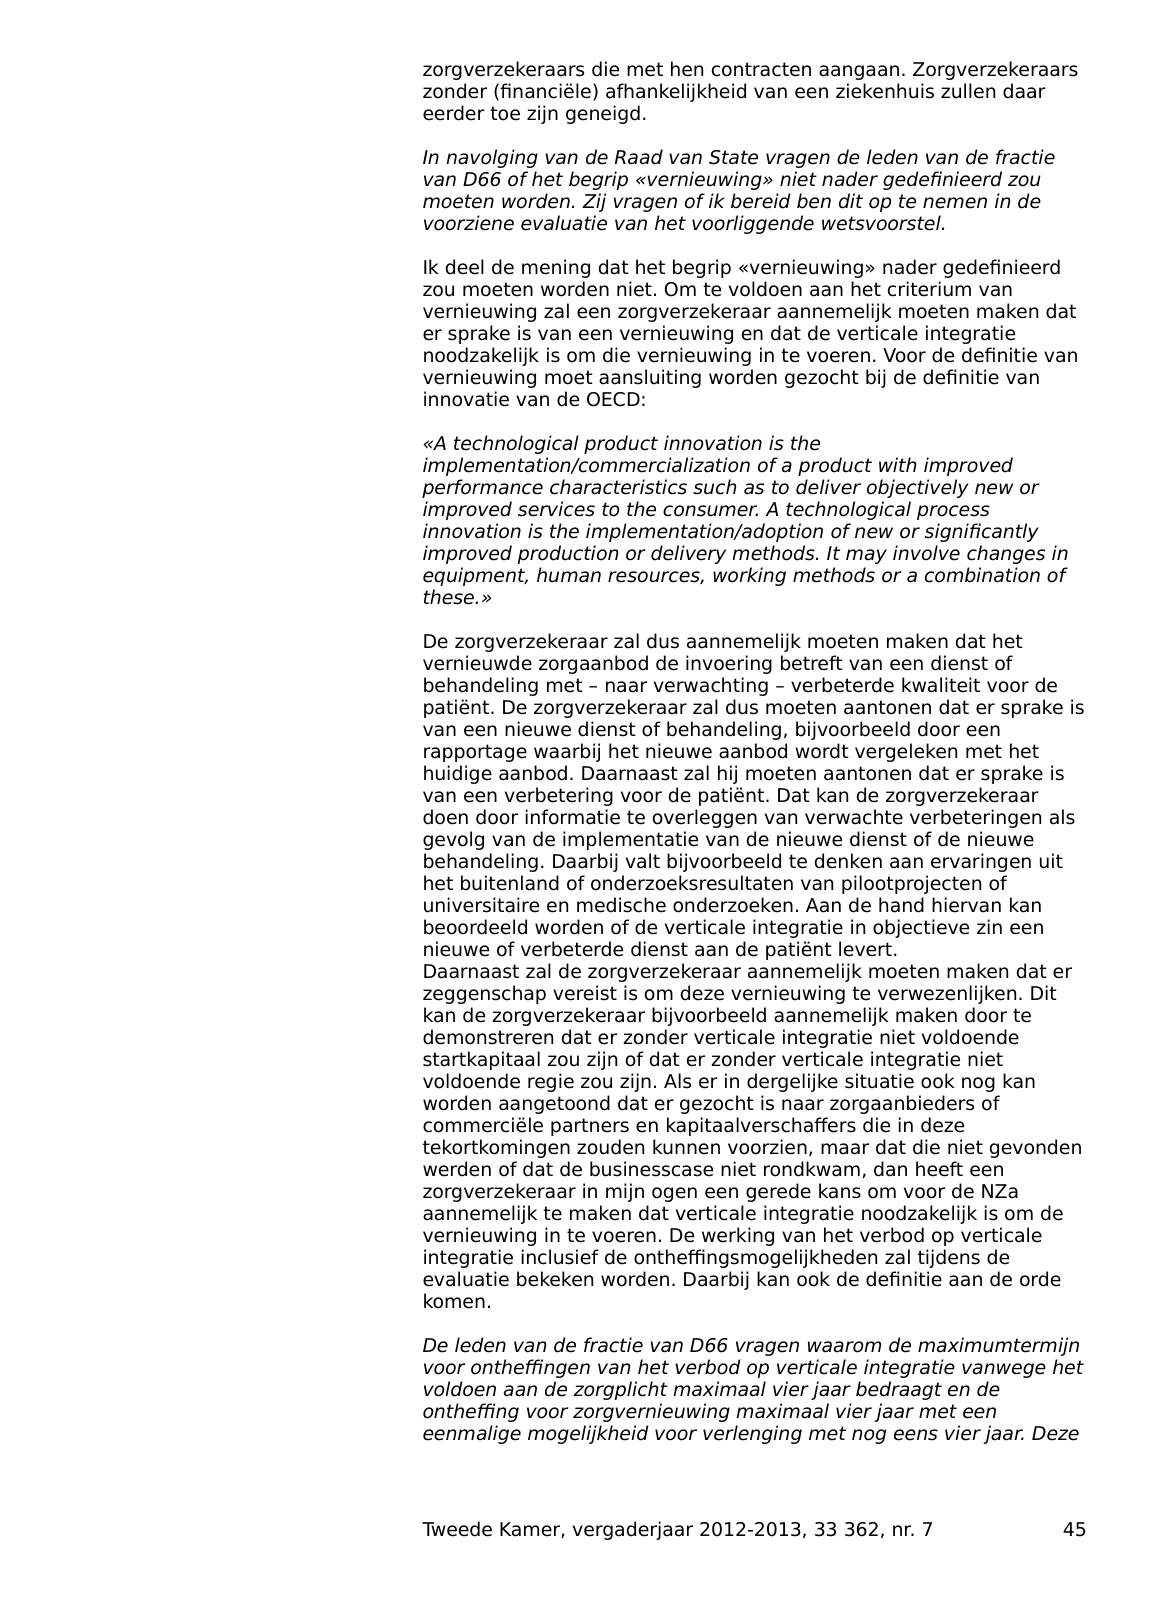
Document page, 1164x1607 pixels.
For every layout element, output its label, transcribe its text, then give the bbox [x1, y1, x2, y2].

text Daarnaast zal de zorgverzekeraar aannemelijk moeten maken dat er zeggenschap vereist is om deze vernieuwing te verwezenlijken. Dit kan de zorgverzekeraar bijvoorbeeld aannemelijk maken door te demonstreren dat er zonder verticale integratie niet voldoende startkapitaal zou zijn of dat er zonder verticale integratie niet voldoende regie zou zijn. Als er in dergelijke situatie ook nog kan worden aangetoond dat er gezocht is naar zorgaanbieders of commerciële partners en kapitaalverschaffers die in deze tekortkomingen zouden kunnen voorzien, maar dat die niet gevonden werden of dat de businesscase niet rondkwam, dan heeft een zorgverzekeraar in mijn ogen een gerede kans om voor de NZa aannemelijk te maken dat verticale integratie noodzakelijk is om de vernieuwing in te voeren. De werking van het verbod op verticale integratie inclusief de ontheffingsmogelijkheden zal tijdens de evaluatie bekeken worden. Daarbij kan ook de definitie aan de orde komen. [422, 961, 1087, 1313]
text De leden van de fractie van D66 vragen waarom de maximumtermijn voor ontheffingen van het verbod op verticale integratie vanwege het voldoen aan de zorgplicht maximaal vier jaar bedraagt en de ontheffing voor zorgvernieuwing maximaal vier jaar met een eenmalige mogelijkheid voor verlenging met nog eens vier jaar. Deze [422, 1335, 1087, 1445]
text In navolging van de Raad van State vragen de leden van de fractie van D66 of het begrip «vernieuwing» niet nader gedefinieerd zou moeten worden. Zij vragen of ik bereid ben dit op te nemen in de voorziene evaluatie van het voorliggende wetsvoorstel. [422, 147, 1087, 235]
text zorgverzekeraars die met hen contracten aangaan. Zorgverzekeraars zonder (financiële) afhankelijkheid van een ziekenhuis zullen daar eerder toe zijn geneigd. [422, 59, 1087, 125]
text De zorgverzekeraar zal dus aannemelijk moeten maken dat het vernieuwde zorgaanbod de invoering betreft van een dienst of behandeling met – naar verwachting – verbeterde kwaliteit voor de patiënt. De zorgverzekeraar zal dus moeten aantonen dat er sprake is van een nieuwe dienst of behandeling, bijvoorbeeld door een rapportage waarbij het nieuwe aanbod wordt vergeleken met het huidige aanbod. Daarnaast zal hij moeten aantonen dat er sprake is van een verbetering voor de patiënt. Dat kan de zorgverzekeraar doen door informatie te overleggen van verwachte verbeteringen als gevolg van de implementatie van de nieuwe dienst of de nieuwe behandeling. Daarbij valt bijvoorbeeld te denken aan ervaringen uit het buitenland of onderzoeksresultaten van pilootprojecten of universitaire en medische onderzoeken. Aan de hand hiervan kan beoordeeld worden of de verticale integratie in objectieve zin een nieuwe of verbeterde dienst aan de patiënt levert. [422, 631, 1087, 961]
text Ik deel de mening dat het begrip «vernieuwing» nader gedefinieerd zou moeten worden niet. Om te voldoen aan het criterium van vernieuwing zal een zorgverzekeraar aannemelijk moeten maken dat er sprake is van een vernieuwing en dat de verticale integratie noodzakelijk is om die vernieuwing in te voeren. Voor de definitie van vernieuwing moet aansluiting worden gezocht bij de definitie van innovatie van de OECD: [422, 257, 1087, 411]
text «A technological product innovation is the implementation/commercialization of a product with improved performance characteristics such as to deliver objectively new or improved services to the consumer. A technological process innovation is the implementation/adoption of new or significantly improved production or delivery methods. It may involve changes in equipment, human resources, working methods or a combination of these.» [422, 433, 1087, 609]
